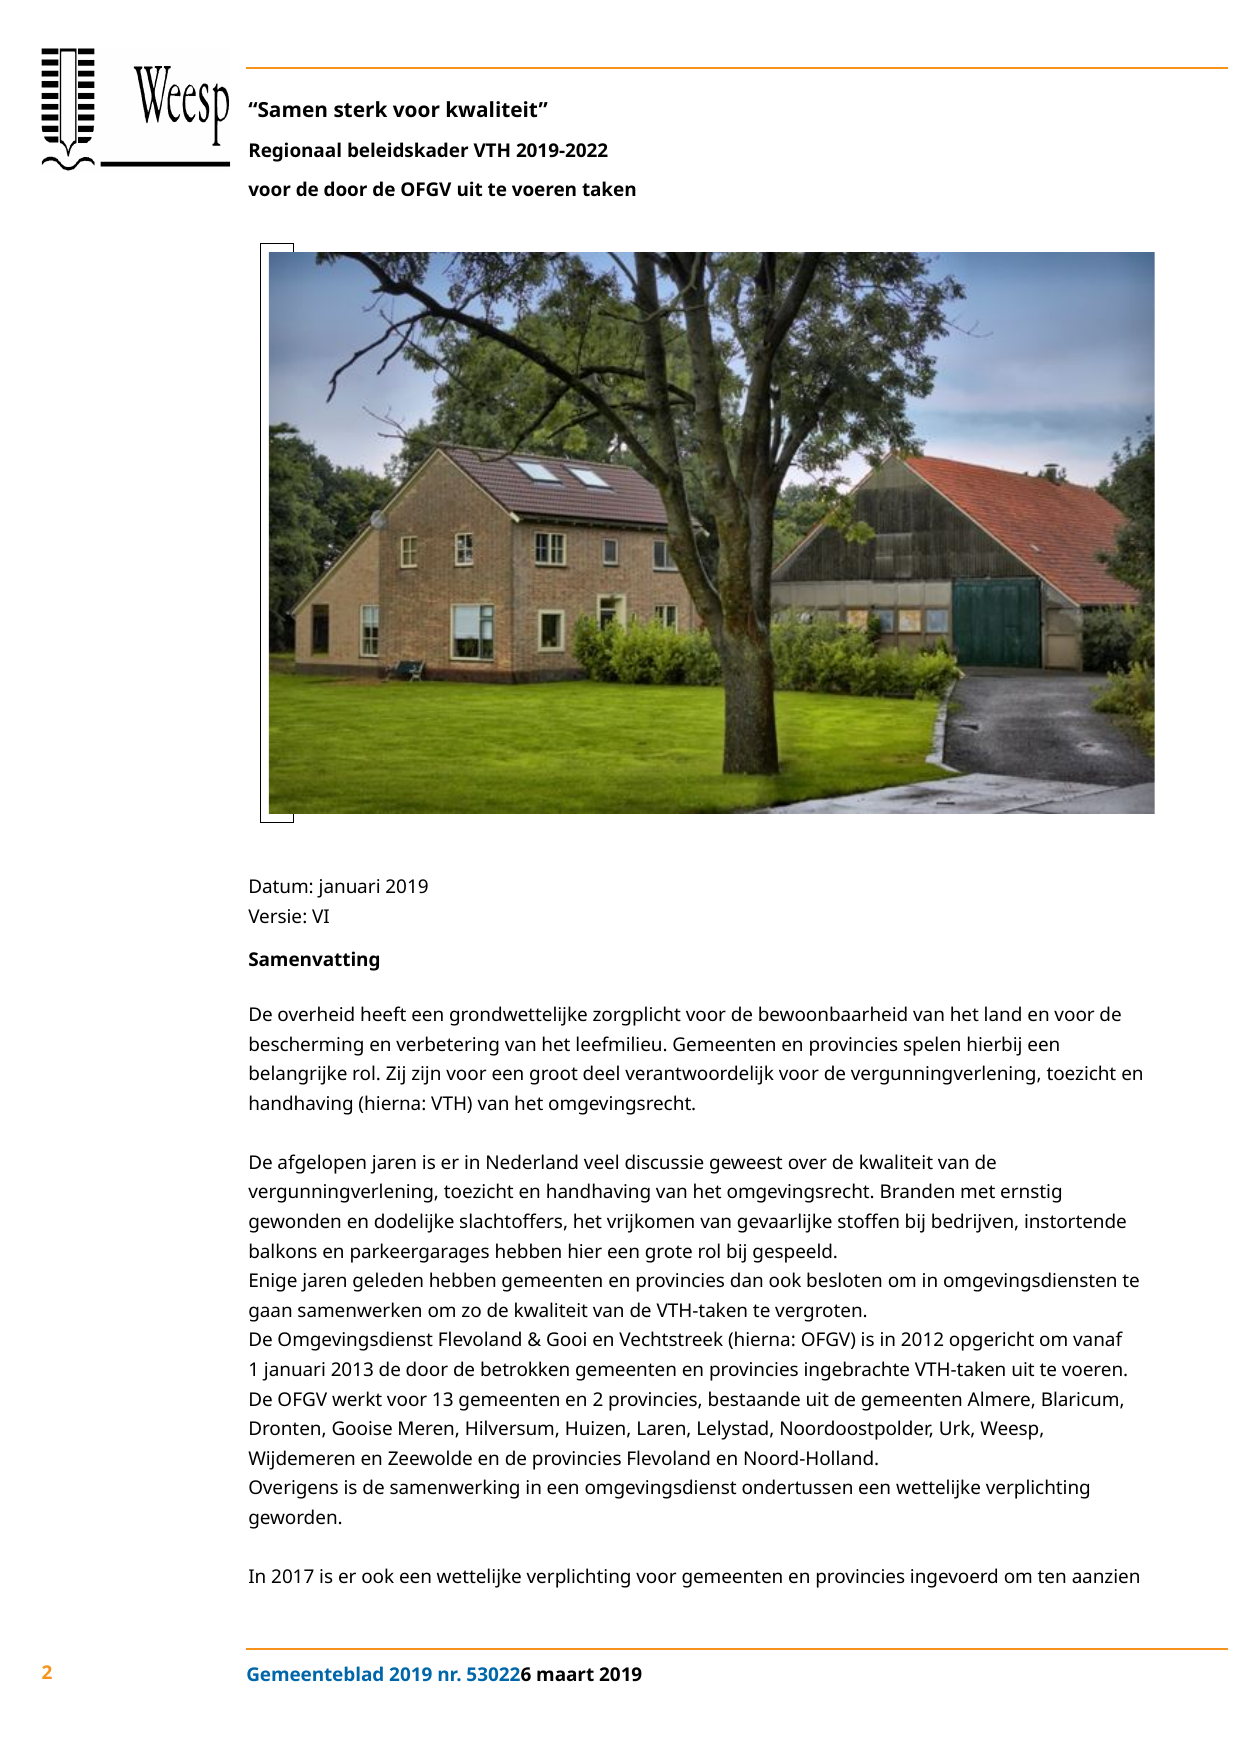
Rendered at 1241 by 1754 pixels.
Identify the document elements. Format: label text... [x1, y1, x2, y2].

text De overheid heeft een grondwettelijke zorgplicht voor de bewoonbaarheid van het land en voor de bescherming en verbetering van het leefmilieu. Gemeenten en provincies spelen hierbij een belangrijke rol. Zij zijn voor een groot deel verantwoordelijk voor de vergunningverlening, toezicht en handhaving (hierna: VTH) van het omgevingsrecht. [248, 1001, 1152, 1116]
text Versie: VI [248, 903, 1152, 928]
text Regionaal beleidskader VTH 2019-2022 [248, 137, 1152, 163]
text voor de door de OFGV uit te voeren taken [248, 176, 1152, 202]
text Datum: januari 2019 [248, 873, 1152, 899]
text Enige jaren geleden hebben gemeenten en provincies dan ook besloten om in omgevingsdiensten te gaan samenwerken om zo de kwaliteit van de VTH-taken te vergroten. [248, 1267, 1152, 1323]
picture [41, 47, 231, 172]
picture [268, 252, 1155, 814]
text De afgelopen jaren is er in Nederland veel discussie geweest over de kwaliteit van de vergunningverlening, toezicht en handhaving van het omgevingsrecht. Branden met ernstig gewonden en dodelijke slachtoffers, het vrijkomen van gevaarlijke stoffen bij bedrijven, instortende balkons en parkeergarages hebben hier een grote rol bij gespeeld. [248, 1149, 1152, 1264]
text De Omgevingsdienst Flevoland & Gooi en Vechtstreek (hierna: OFGV) is in 2012 opgericht om vanaf 1 januari 2013 de door de betrokken gemeenten en provincies ingebrachte VTH-taken uit te voeren. De OFGV werkt voor 13 gemeenten en 2 provincies, bestaande uit de gemeenten Almere, Blaricum, Dronten, Gooise Meren, Hilversum, Huizen, Laren, Lelystad, Noordoostpolder, Urk, Weesp, Wijdemeren en Zeewolde en de provincies Flevoland en Noord-Holland. [248, 1327, 1152, 1471]
text In 2017 is er ook een wettelijke verplichting voor gemeenten en provincies ingevoerd om ten aanzien [248, 1563, 1152, 1589]
text Samenvatting [248, 946, 1152, 972]
text Overigens is de samenwerking in een omgevingsdienst ondertussen een wettelijke verplichting geworden. [248, 1474, 1152, 1530]
text “Samen sterk voor kwaliteit” [248, 95, 1152, 123]
